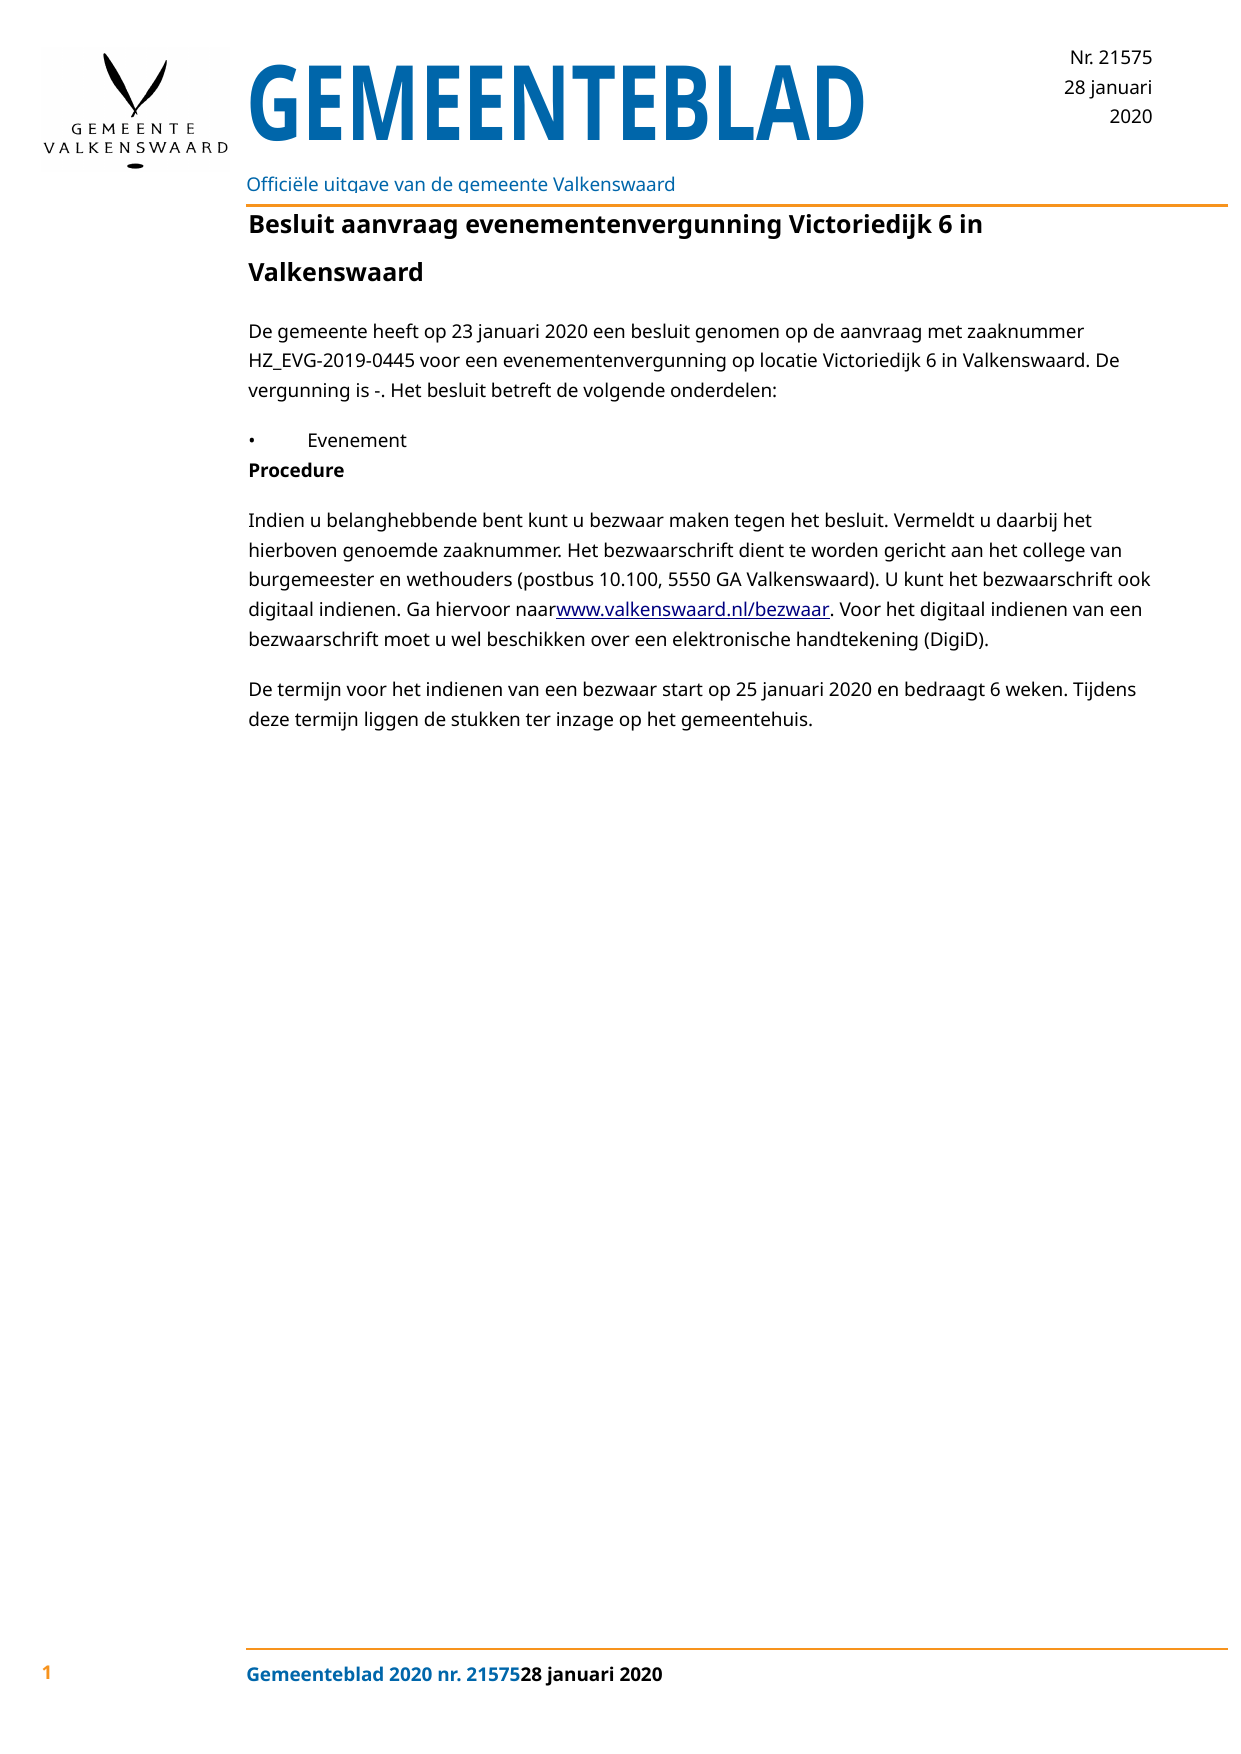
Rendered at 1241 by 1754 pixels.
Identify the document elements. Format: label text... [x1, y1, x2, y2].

text De termijn voor het indienen van een bezwaar start op 25 januari 2020 en bedraagt 6 weken. Tijdens deze termijn liggen de stukken ter inzage op het gemeentehuis. [248, 676, 1152, 732]
picture [41, 47, 231, 172]
text Indien u belanghebbende bent kunt u bezwaar maken tegen het besluit. Vermeldt u daarbij het hierboven genoemde zaaknummer. Het bezwaarschrift dient te worden gericht aan het college van burgemeester en wethouders (postbus 10.100, 5550 GA Valkenswaard). U kunt het bezwaarschrift ook digitaal indienen. Ga hiervoor naarwww.valkenswaard.nl/bezwaar. Voor het digitaal indienen van een bezwaarschrift moet u wel beschikken over een elektronische handtekening (DigiD). [248, 507, 1152, 652]
text Procedure [248, 457, 1152, 483]
list Evenement [248, 427, 1152, 453]
text De gemeente heeft op 23 januari 2020 een besluit genomen op de aanvraag met zaaknummer HZ_EVG-2019-0445 voor een evenementenvergunning op locatie Victoriedijk 6 in Valkenswaard. De vergunning is -. Het besluit betreft de volgende onderdelen: [248, 318, 1152, 403]
text Besluit aanvraag evenementenvergunning Victoriedijk 6 in Valkenswaard [248, 207, 1152, 288]
